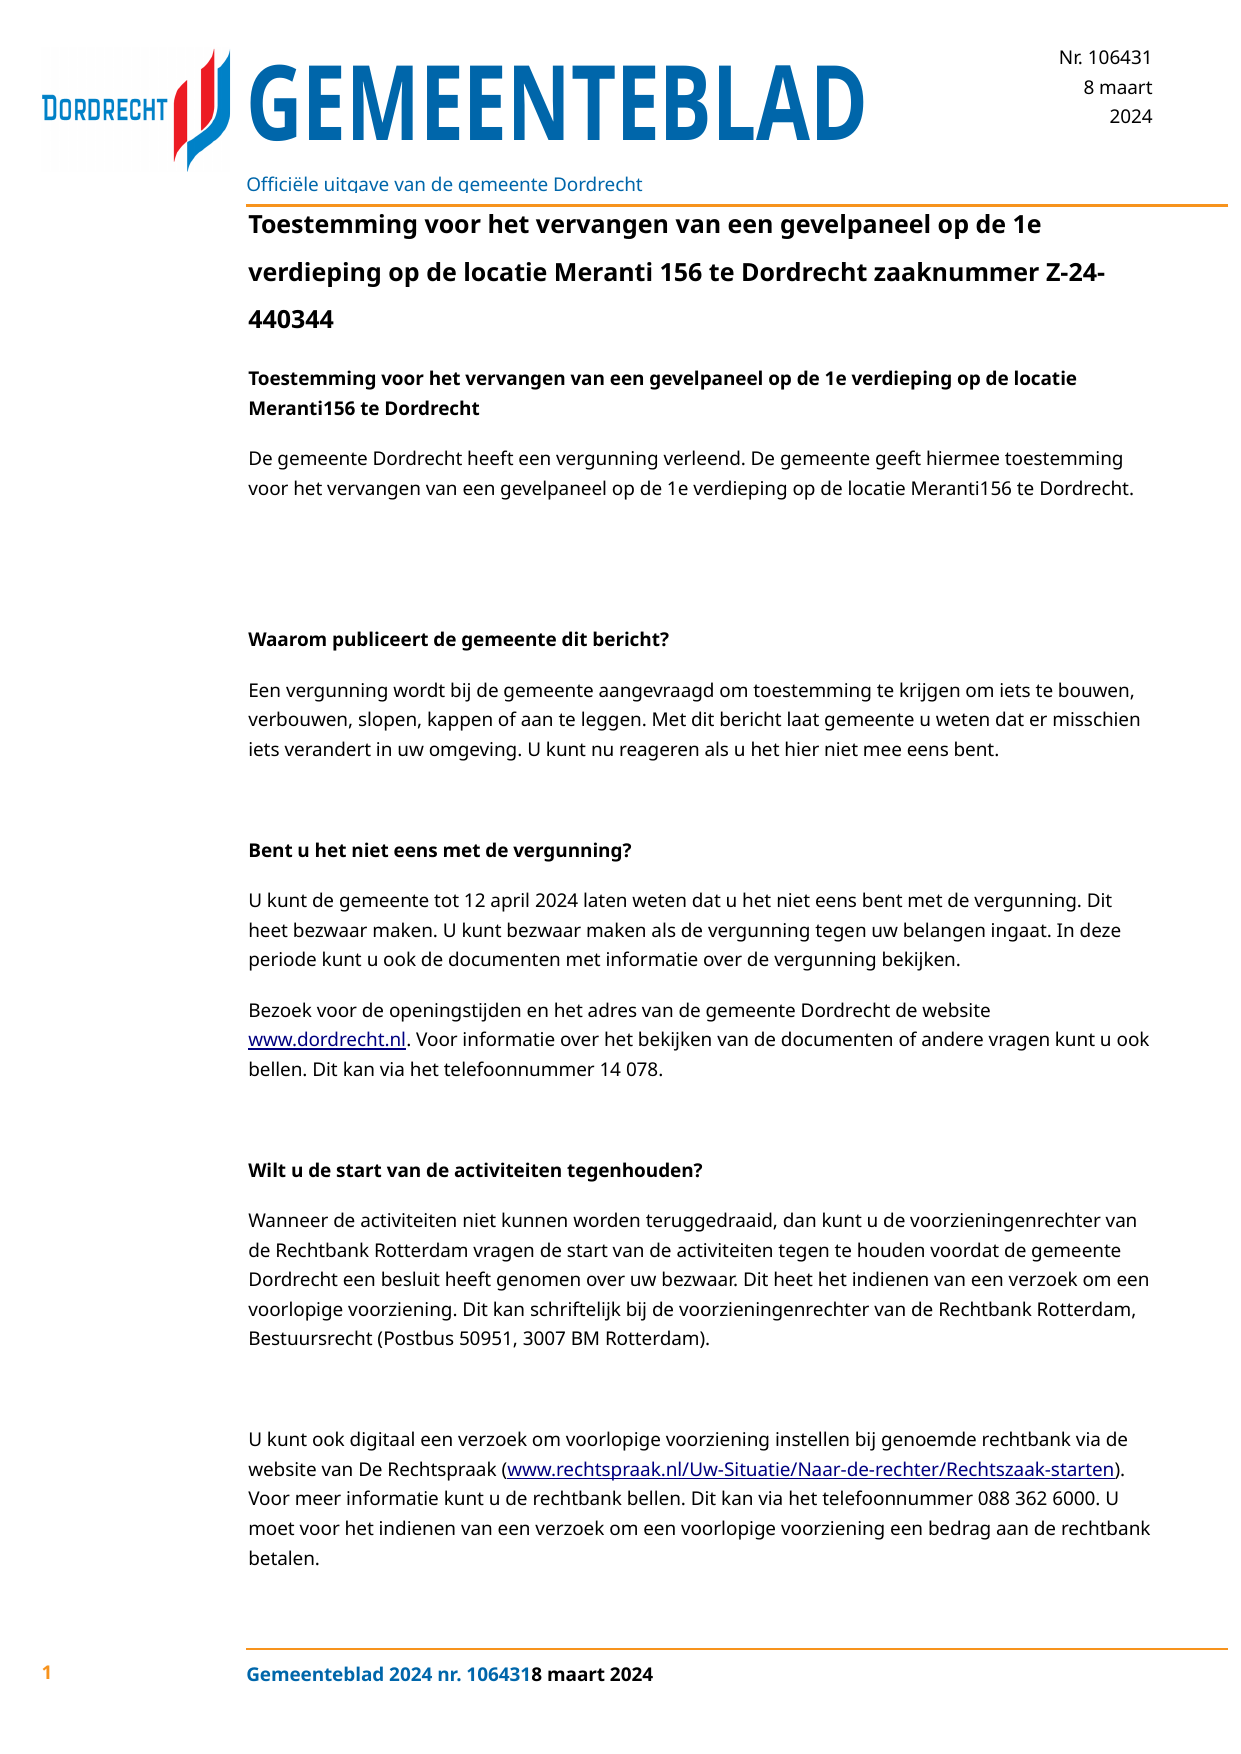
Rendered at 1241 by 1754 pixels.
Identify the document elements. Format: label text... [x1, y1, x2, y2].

text Wilt u de start van de activiteiten tegenhouden? [248, 1157, 1152, 1182]
text Een vergunning wordt bij de gemeente aangevraagd om toestemming te krijgen om iets te bouwen, verbouwen, slopen, kappen of aan te leggen. Met dit bericht laat gemeente u weten dat er misschien iets verandert in uw omgeving. U kunt nu reageren als u het hier niet mee eens bent. [248, 677, 1152, 762]
text Toestemming voor het vervangen van een gevelpaneel op de 1e verdieping op de locatie Meranti 156 te Dordrecht zaaknummer Z-24-440344 [248, 207, 1152, 336]
text U kunt ook digitaal een verzoek om voorlopige voorziening instellen bij genoemde rechtbank via de website van De Rechtspraak (www.rechtspraak.nl/Uw-Situatie/Naar-de-rechter/Rechtszaak-starten). Voor meer informatie kunt u de rechtbank bellen. Dit kan via het telefoonnummer 088 362 6000. U moet voor het indienen van een verzoek om een voorlopige voorziening een bedrag aan de rechtbank betalen. [248, 1426, 1152, 1570]
text Toestemming voor het vervangen van een gevelpaneel op de 1e verdieping op de locatie Meranti156 te Dordrecht [248, 366, 1152, 421]
picture [41, 47, 231, 172]
text Waarom publiceert de gemeente dit bericht? [248, 626, 1152, 652]
text De gemeente Dordrecht heeft een vergunning verleend. De gemeente geeft hiermee toestemming voor het vervangen van een gevelpaneel op de 1e verdieping op de locatie Meranti156 te Dordrecht. [248, 446, 1152, 501]
text Wanneer de activiteiten niet kunnen worden teruggedraaid, dan kunt u de voorzieningenrechter van de Rechtbank Rotterdam vragen de start van de activiteiten tegen te houden voordat de gemeente Dordrecht een besluit heeft genomen over uw bezwaar. Dit heet het indienen van een verzoek om een voorlopige voorziening. Dit kan schriftelijk bij de voorzieningenrechter van de Rechtbank Rotterdam, Bestuursrecht (Postbus 50951, 3007 BM Rotterdam). [248, 1207, 1152, 1351]
text Bent u het niet eens met de vergunning? [248, 837, 1152, 862]
text Bezoek voor de openingstijden en het adres van de gemeente Dordrecht de website www.dordrecht.nl. Voor informatie over het bekijken van de documenten of andere vragen kunt u ook bellen. Dit kan via het telefoonnummer 14 078. [248, 997, 1152, 1082]
text U kunt de gemeente tot 12 april 2024 laten weten dat u het niet eens bent met de vergunning. Dit heet bezwaar maken. U kunt bezwaar maken als de vergunning tegen uw belangen ingaat. In deze periode kunt u ook de documenten met informatie over de vergunning bekijken. [248, 887, 1152, 972]
